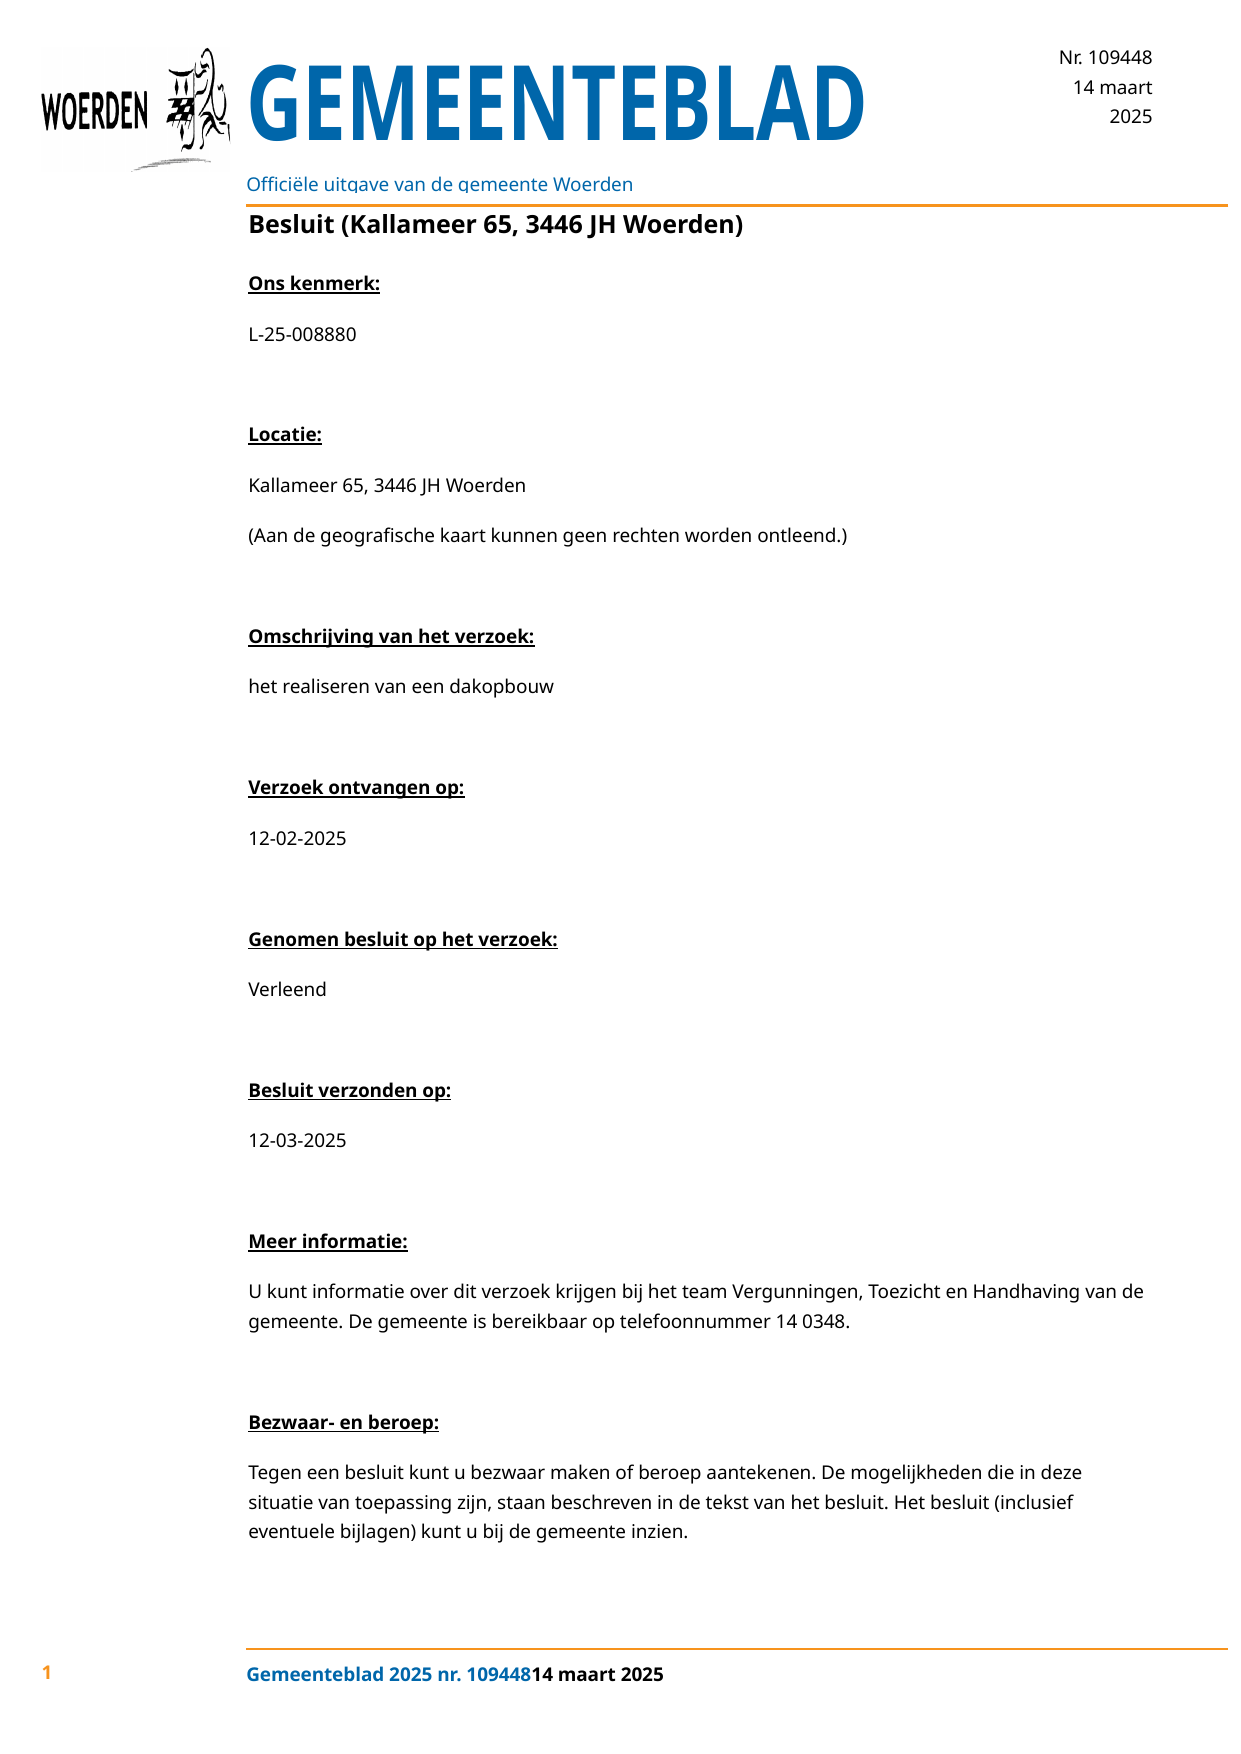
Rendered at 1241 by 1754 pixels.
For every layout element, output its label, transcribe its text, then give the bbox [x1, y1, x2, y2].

text Meer informatie: [248, 1228, 1152, 1254]
text Locatie: [248, 422, 1152, 447]
text (Aan de geografische kaart kunnen geen rechten worden ontleend.) [248, 522, 1152, 548]
text Kallameer 65, 3446 JH Woerden [248, 472, 1152, 498]
text Verleend [248, 976, 1152, 1002]
picture [41, 47, 231, 172]
text Verzoek ontvangen op: [248, 774, 1152, 800]
text U kunt informatie over dit verzoek krijgen bij het team Vergunningen, Toezicht en Handhaving van de gemeente. De gemeente is bereikbaar op telefoonnummer 14 0348. [248, 1279, 1152, 1334]
text Tegen een besluit kunt u bezwaar maken of beroep aantekenen. De mogelijkheden die in deze situatie van toepassing zijn, staan beschreven in de tekst van het besluit. Het besluit (inclusief eventuele bijlagen) kunt u bij de gemeente inzien. [248, 1459, 1152, 1544]
text Besluit (Kallameer 65, 3446 JH Woerden) [248, 207, 1152, 241]
text 12-02-2025 [248, 825, 1152, 851]
text 12-03-2025 [248, 1127, 1152, 1153]
text Besluit verzonden op: [248, 1077, 1152, 1103]
text Omschrijving van het verzoek: [248, 623, 1152, 649]
text Genomen besluit op het verzoek: [248, 926, 1152, 951]
text L-25-008880 [248, 321, 1152, 346]
text Ons kenmerk: [248, 270, 1152, 296]
text het realiseren van een dakopbouw [248, 674, 1152, 699]
text Bezwaar- en beroep: [248, 1409, 1152, 1435]
